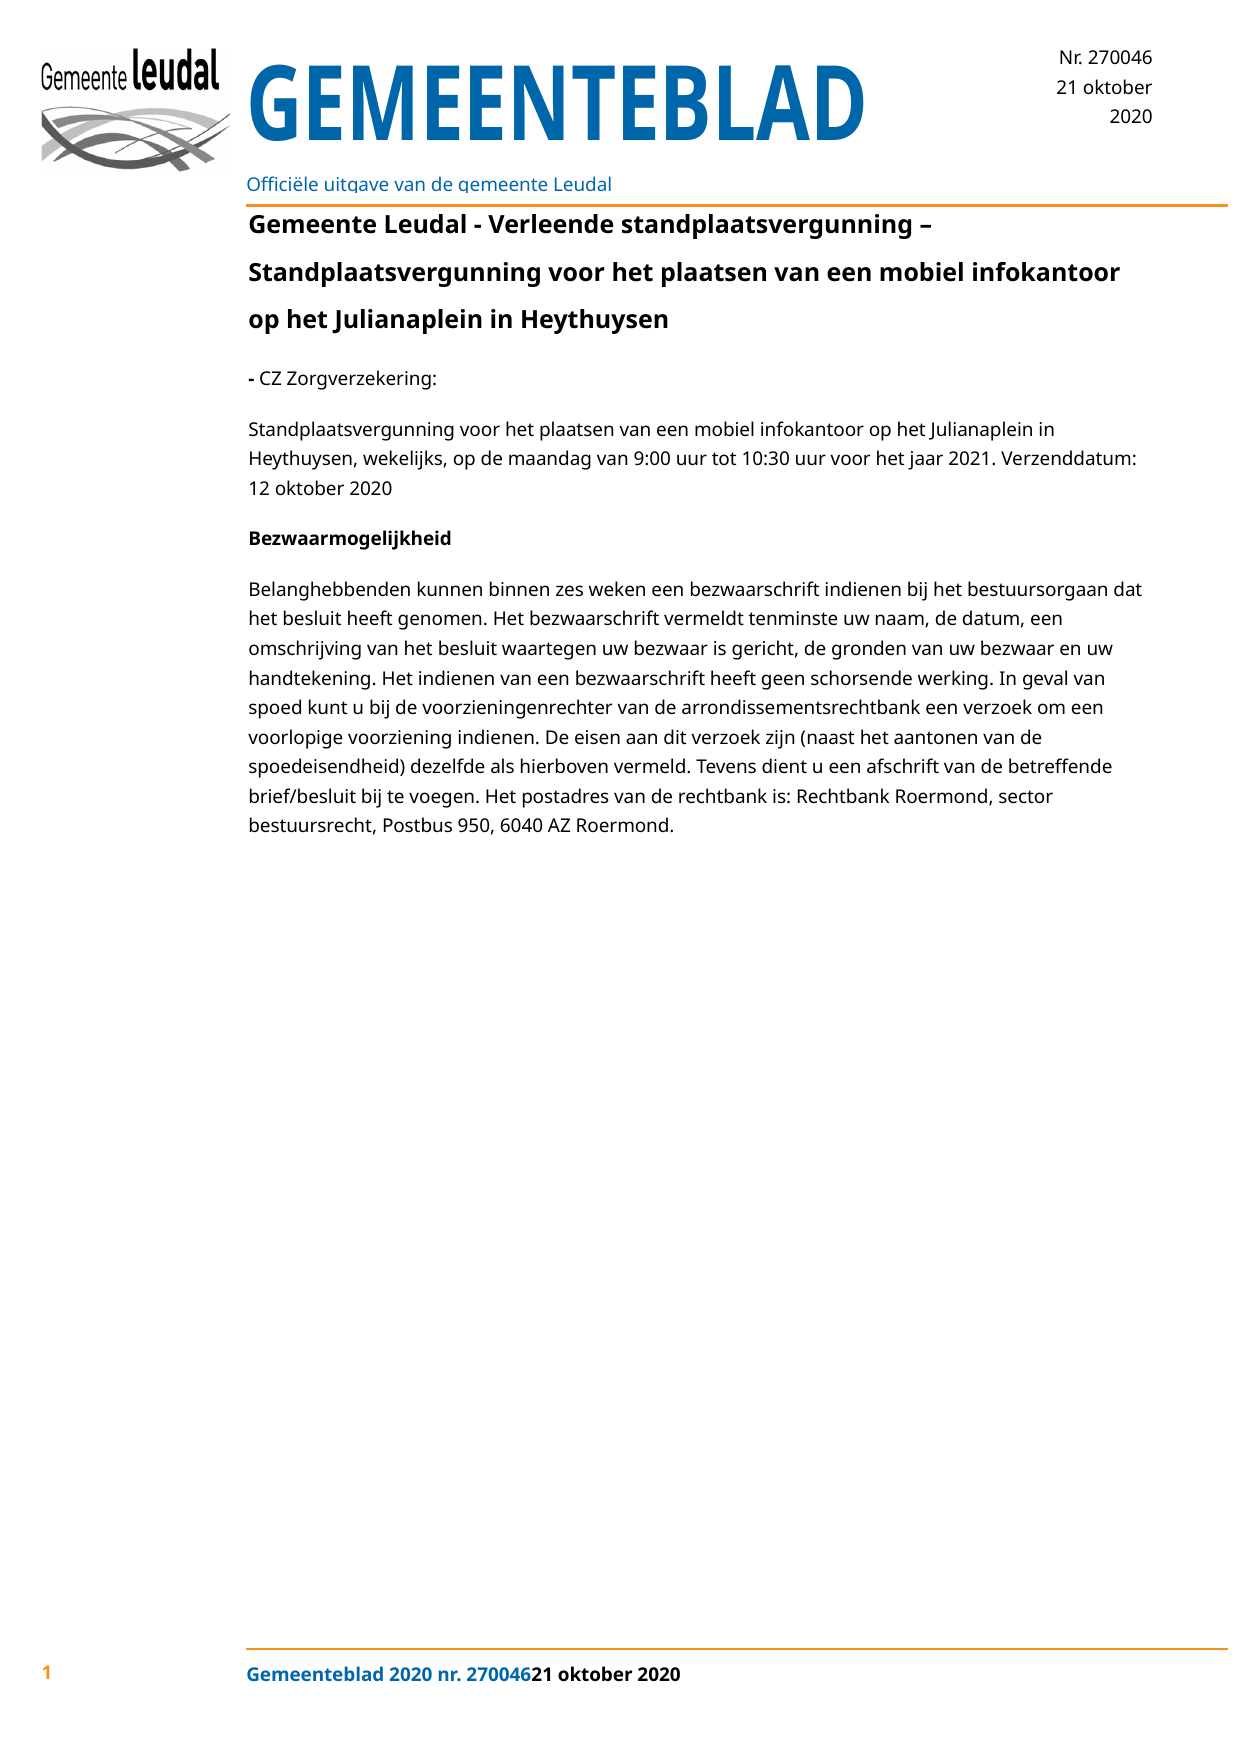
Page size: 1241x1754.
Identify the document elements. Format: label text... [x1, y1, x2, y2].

text Gemeente Leudal - Verleende standplaatsvergunning – Standplaatsvergunning voor het plaatsen van een mobiel infokantoor op het Julianaplein in Heythuysen [248, 207, 1152, 336]
text Bezwaarmogelijkheid [248, 526, 1152, 551]
text Standplaatsvergunning voor het plaatsen van een mobiel infokantoor op het Julianaplein in Heythuysen, wekelijks, op de maandag van 9:00 uur tot 10:30 uur voor het jaar 2021. Verzenddatum: 12 oktober 2020 [248, 416, 1152, 501]
text Belanghebbenden kunnen binnen zes weken een bezwaarschrift indienen bij het bestuursorgaan dat het besluit heeft genomen. Het bezwaarschrift vermeldt tenminste uw naam, de datum, een omschrijving van het besluit waartegen uw bezwaar is gericht, de gronden van uw bezwaar en uw handtekening. Het indienen van een bezwaarschrift heeft geen schorsende werking. In geval van spoed kunt u bij de voorzieningenrechter van de arrondissementsrechtbank een verzoek om een voorlopige voorziening indienen. De eisen aan dit verzoek zijn (naast het aantonen van de spoedeisendheid) dezelfde als hierboven vermeld. Tevens dient u een afschrift van de betreffende brief/besluit bij te voegen. Het postadres van de rechtbank is: Rechtbank Roermond, sector bestuursrecht, Postbus 950, 6040 AZ Roermond. [248, 576, 1152, 838]
text - CZ Zorgverzekering: [248, 366, 1152, 391]
picture [41, 47, 231, 172]
